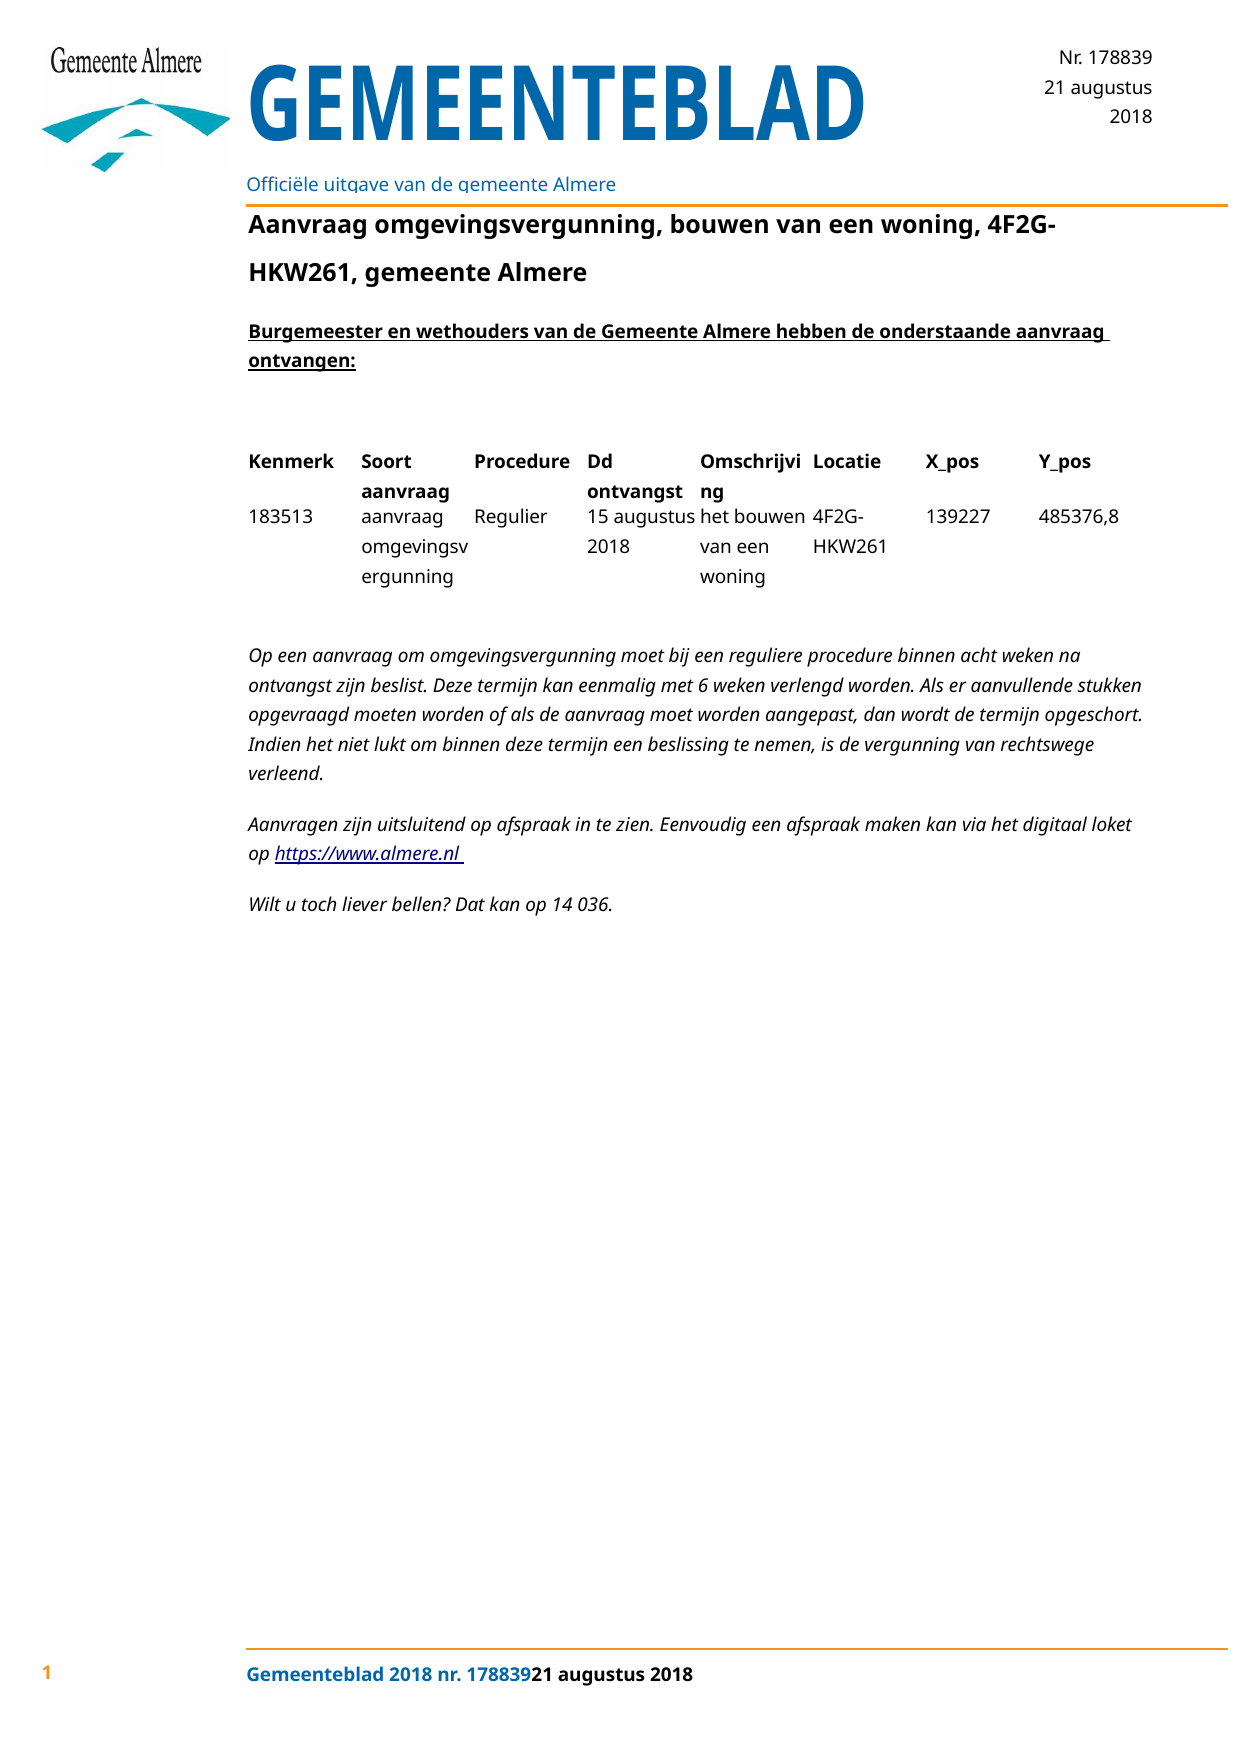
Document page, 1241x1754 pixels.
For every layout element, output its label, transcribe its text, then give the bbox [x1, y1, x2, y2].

table_header Locatie [813, 449, 926, 504]
text Aanvragen zijn uitsluitend op afspraak in te zien. Eenvoudig een afspraak maken kan via het digitaal loket op https://www.almere.nl [248, 811, 1152, 866]
table_header Dd ontvangst [587, 449, 700, 504]
table_header Kenmerk [248, 449, 361, 504]
table_cell 485376,8 [1039, 504, 1152, 589]
table_cell Regulier [474, 504, 587, 589]
table_cell 4F2G-HKW261 [813, 504, 926, 589]
text Burgemeester en wethouders van de Gemeente Almere hebben de onderstaande aanvraag ontvangen: [248, 318, 1152, 373]
picture [41, 47, 231, 172]
table_cell aanvraag omgevingsvergunning [361, 504, 474, 589]
table_cell 15 augustus 2018 [587, 504, 700, 589]
table_header Procedure [474, 449, 587, 504]
text Aanvraag omgevingsvergunning, bouwen van een woning, 4F2G-HKW261, gemeente Almere [248, 207, 1152, 288]
table_header X_pos [926, 449, 1038, 504]
table_header Y_pos [1039, 449, 1152, 504]
table_header Soort aanvraag [361, 449, 474, 504]
table_cell 139227 [926, 504, 1038, 589]
table_header Omschrijving [700, 449, 813, 504]
table_cell 183513 [248, 504, 361, 589]
text Wilt u toch liever bellen? Dat kan op 14 036. [248, 891, 1152, 917]
text Op een aanvraag om omgevingsvergunning moet bij een reguliere procedure binnen acht weken na ontvangst zijn beslist. Deze termijn kan eenmalig met 6 weken verlengd worden. Als er aanvullende stukken opgevraagd moeten worden of als de aanvraag moet worden aangepast, dan wordt de termijn opgeschort. Indien het niet lukt om binnen deze termijn een beslissing te nemen, is de vergunning van rechtswege verleend. [248, 642, 1152, 786]
table_cell het bouwen van een woning [700, 504, 813, 589]
